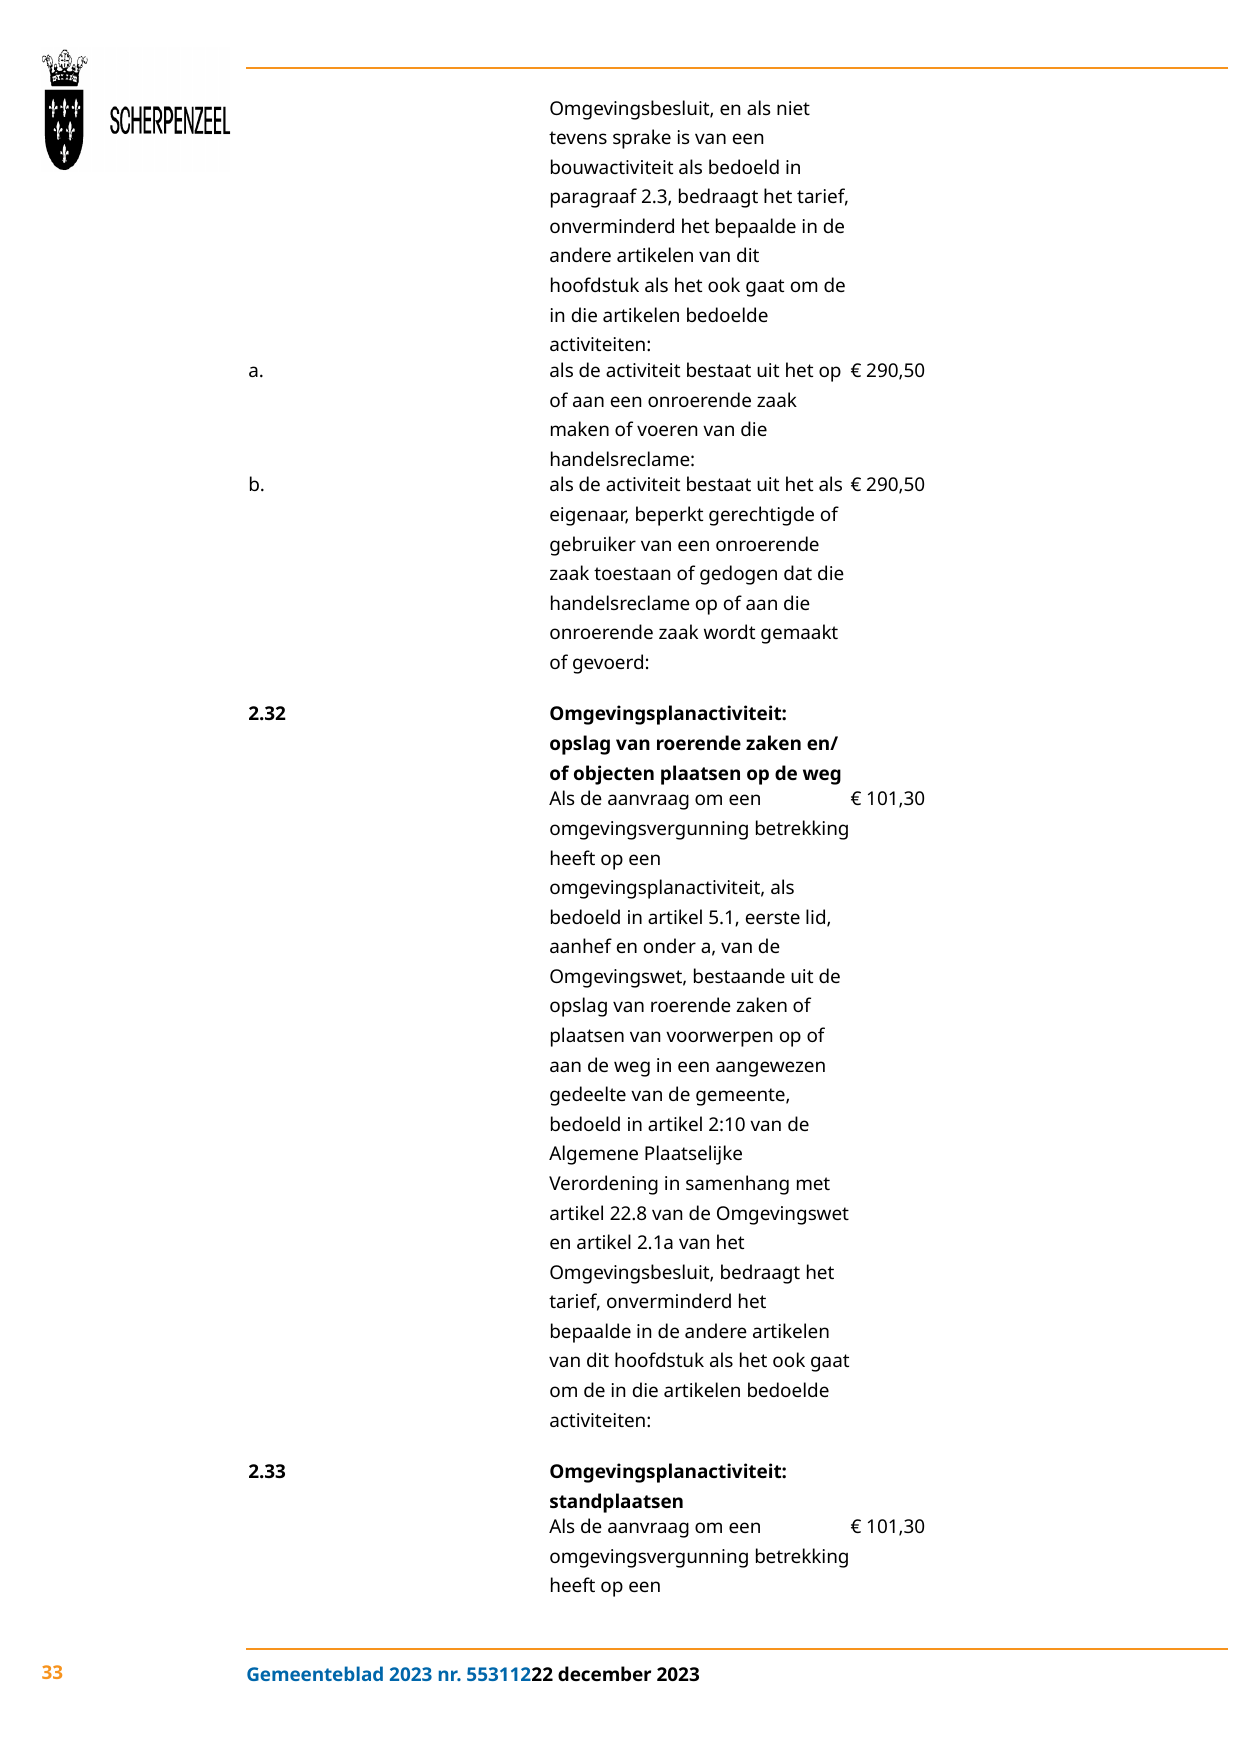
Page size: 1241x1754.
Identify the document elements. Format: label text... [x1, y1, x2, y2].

table_cell b. [248, 472, 549, 675]
table_cell € 290,50 [850, 472, 1152, 675]
table_cell [850, 95, 1152, 357]
table_cell [248, 675, 549, 701]
table_cell Als de aanvraag om een omgevingsvergunning betrekking heeft op een omgevingsplanactiviteit, als bedoeld in artikel 5.1, eerste lid, aanhef en onder a, van de Omgevingswet, bestaande uit de opslag van roerende zaken of plaatsen van voorwerpen op of aan de weg in een aangewezen gedeelte van de gemeente, bedoeld in artikel 2:10 van de Algemene Plaatselijke Verordening in samenhang met artikel 22.8 van de Omgevingswet en artikel 2.1a van het Omgevingsbesluit, bedraagt het tarief, onverminderd het bepaalde in de andere artikelen van dit hoofdstuk als het ook gaat om de in die artikelen bedoelde activiteiten: [549, 786, 850, 1432]
table_cell [549, 1433, 850, 1458]
table_cell [850, 675, 1152, 701]
picture [41, 47, 231, 172]
table_cell als de activiteit bestaat uit het op of aan een onroerende zaak maken of voeren van die handelsreclame: [549, 357, 850, 472]
table_cell a. [248, 357, 549, 472]
table_cell Als de aanvraag om een omgevingsvergunning betrekking heeft op een [549, 1514, 850, 1598]
table_cell Omgevingsplanactiviteit: standplaatsen [549, 1458, 850, 1513]
table_cell € 290,50 [850, 357, 1152, 472]
table_cell 2.32 [248, 701, 549, 786]
table_cell [850, 701, 1152, 786]
table_cell [248, 95, 549, 357]
table_cell [850, 1458, 1152, 1513]
table_cell Omgevingsbesluit, en als niet tevens sprake is van een bouwactiviteit als bedoeld in paragraaf 2.3, bedraagt het tarief, onverminderd het bepaalde in de andere artikelen van dit hoofdstuk als het ook gaat om de in die artikelen bedoelde activiteiten: [549, 95, 850, 357]
table_cell [549, 675, 850, 701]
table_cell als de activiteit bestaat uit het als eigenaar, beperkt gerechtigde of gebruiker van een onroerende zaak toestaan of gedogen dat die handelsreclame op of aan die onroerende zaak wordt gemaakt of gevoerd: [549, 472, 850, 675]
table_cell [248, 1433, 549, 1458]
table_cell € 101,30 [850, 1514, 1152, 1598]
table_cell [248, 786, 549, 1432]
table_cell 2.33 [248, 1458, 549, 1513]
table_cell Omgevingsplanactiviteit: opslag van roerende zaken en/ of objecten plaatsen op de weg [549, 701, 850, 786]
table_cell [850, 1433, 1152, 1458]
table_cell € 101,30 [850, 786, 1152, 1432]
table_cell [248, 1514, 549, 1598]
